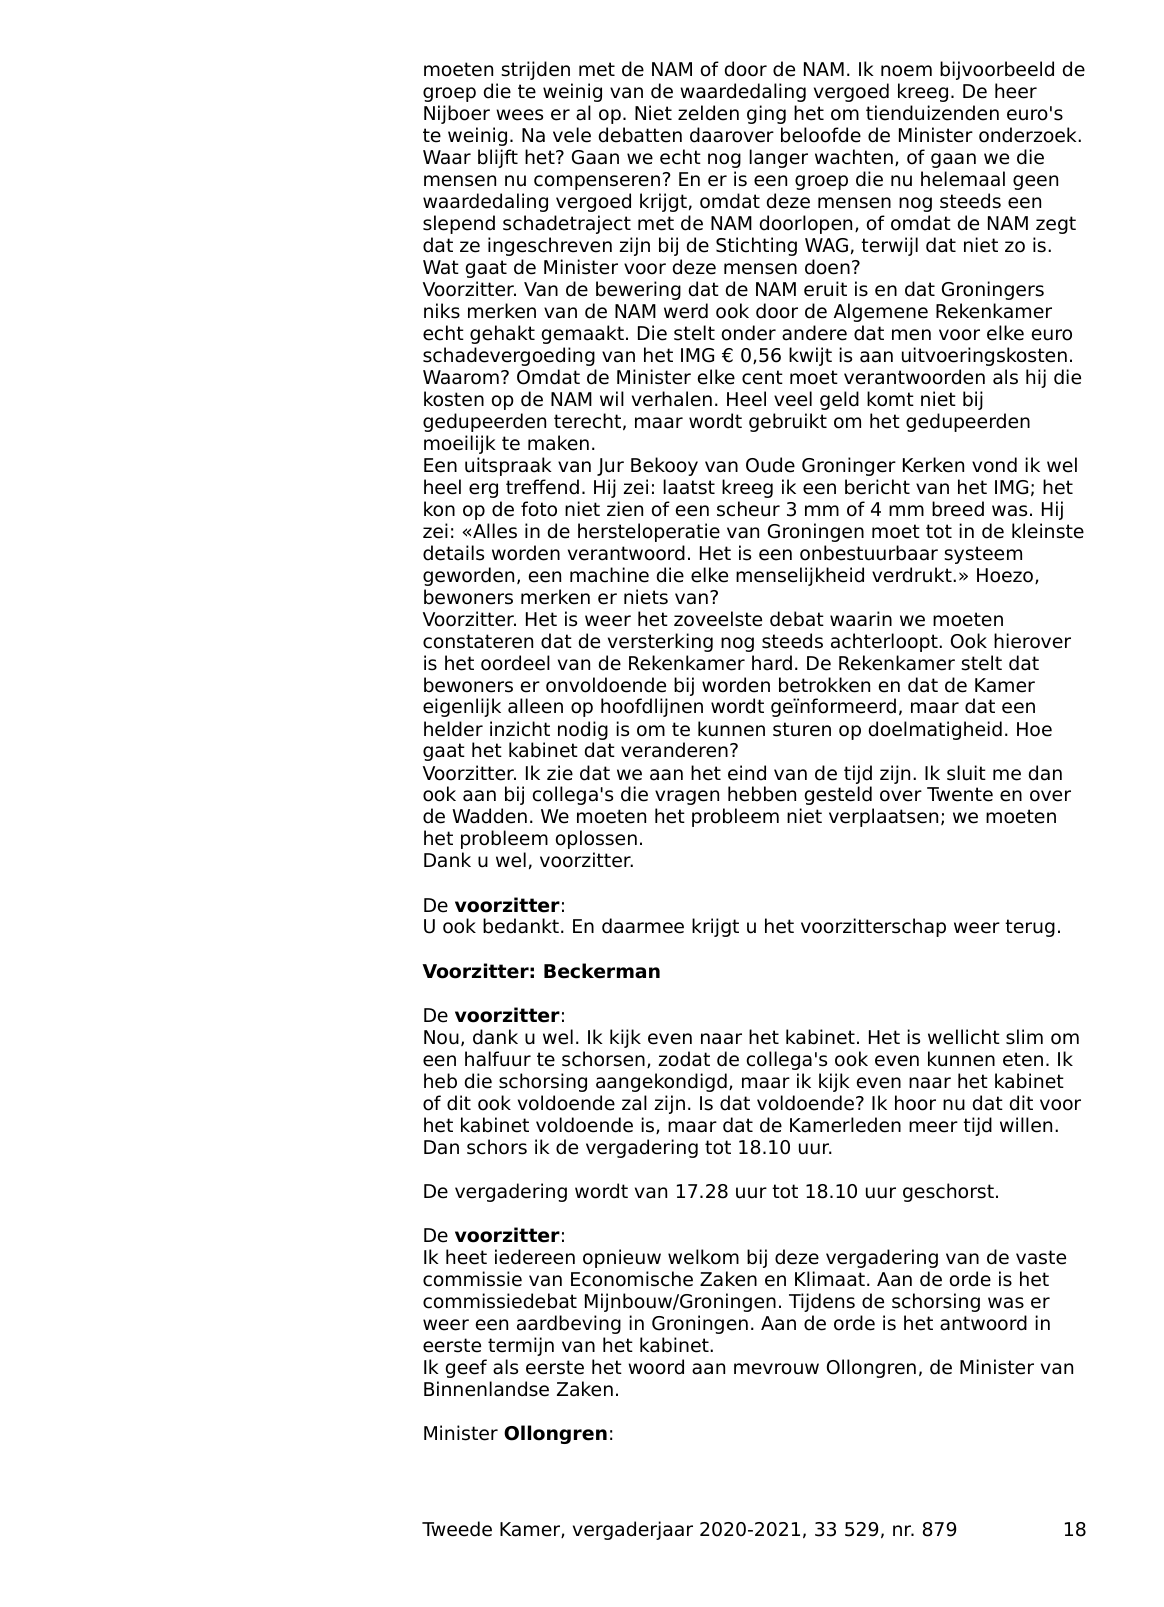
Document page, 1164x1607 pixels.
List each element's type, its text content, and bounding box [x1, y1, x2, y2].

text De voorzitter: [422, 1225, 1087, 1247]
subtitle Voorzitter: Beckerman [422, 961, 1087, 983]
text Nou, dank u wel. Ik kijk even naar het kabinet. Het is wellicht slim om een halfuur te schorsen, zodat de collega's ook even kunnen eten. Ik heb die schorsing aangekondigd, maar ik kijk even naar het kabinet of dit ook voldoende zal zijn. Is dat voldoende? Ik hoor nu dat dit voor het kabinet voldoende is, maar dat de Kamerleden meer tijd willen. Dan schors ik de vergadering tot 18.10 uur. [422, 1027, 1087, 1159]
text moeten strijden met de NAM of door de NAM. Ik noem bijvoorbeeld de groep die te weinig van de waardedaling vergoed kreeg. De heer Nijboer wees er al op. Niet zelden ging het om tienduizenden euro's te weinig. Na vele debatten daarover beloofde de Minister onderzoek. Waar blijft het? Gaan we echt nog langer wachten, of gaan we die mensen nu compenseren? En er is een groep die nu helemaal geen waardedaling vergoed krijgt, omdat deze mensen nog steeds een slepend schadetraject met de NAM doorlopen, of omdat de NAM zegt dat ze ingeschreven zijn bij de Stichting WAG, terwijl dat niet zo is. Wat gaat de Minister voor deze mensen doen? [422, 59, 1087, 279]
text Minister Ollongren: [422, 1423, 1087, 1445]
text Ik geef als eerste het woord aan mevrouw Ollongren, de Minister van Binnenlandse Zaken. [422, 1357, 1087, 1401]
text De vergadering wordt van 17.28 uur tot 18.10 uur geschorst. [422, 1181, 1087, 1203]
text Voorzitter. Het is weer het zoveelste debat waarin we moeten constateren dat de versterking nog steeds achterloopt. Ook hierover is het oordeel van de Rekenkamer hard. De Rekenkamer stelt dat bewoners er onvoldoende bij worden betrokken en dat de Kamer eigenlijk alleen op hoofdlijnen wordt geïnformeerd, maar dat een helder inzicht nodig is om te kunnen sturen op doelmatigheid. Hoe gaat het kabinet dat veranderen? [422, 608, 1087, 762]
text Ik heet iedereen opnieuw welkom bij deze vergadering van de vaste commissie van Economische Zaken en Klimaat. Aan de orde is het commissiedebat Mijnbouw/Groningen. Tijdens de schorsing was er weer een aardbeving in Groningen. Aan de orde is het antwoord in eerste termijn van het kabinet. [422, 1247, 1087, 1357]
text Voorzitter. Van de bewering dat de NAM eruit is en dat Groningers niks merken van de NAM werd ook door de Algemene Rekenkamer echt gehakt gemaakt. Die stelt onder andere dat men voor elke euro schadevergoeding van het IMG € 0,56 kwijt is aan uitvoeringskosten. Waarom? Omdat de Minister elke cent moet verantwoorden als hij die kosten op de NAM wil verhalen. Heel veel geld komt niet bij gedupeerden terecht, maar wordt gebruikt om het gedupeerden moeilijk te maken. [422, 279, 1087, 455]
text Dank u wel, voorzitter. [422, 850, 1087, 872]
text Voorzitter. Ik zie dat we aan het eind van de tijd zijn. Ik sluit me dan ook aan bij collega's die vragen hebben gesteld over Twente en over de Wadden. We moeten het probleem niet verplaatsen; we moeten het probleem oplossen. [422, 762, 1087, 850]
text De voorzitter: [422, 1005, 1087, 1027]
text Een uitspraak van Jur Bekooy van Oude Groninger Kerken vond ik wel heel erg treffend. Hij zei: laatst kreeg ik een bericht van het IMG; het kon op de foto niet zien of een scheur 3 mm of 4 mm breed was. Hij zei: «Alles in de hersteloperatie van Groningen moet tot in de kleinste details worden verantwoord. Het is een onbestuurbaar systeem geworden, een machine die elke menselijkheid verdrukt.» Hoezo, bewoners merken er niets van? [422, 455, 1087, 608]
text De voorzitter: [422, 894, 1087, 916]
text U ook bedankt. En daarmee krijgt u het voorzitterschap weer terug. [422, 916, 1087, 938]
